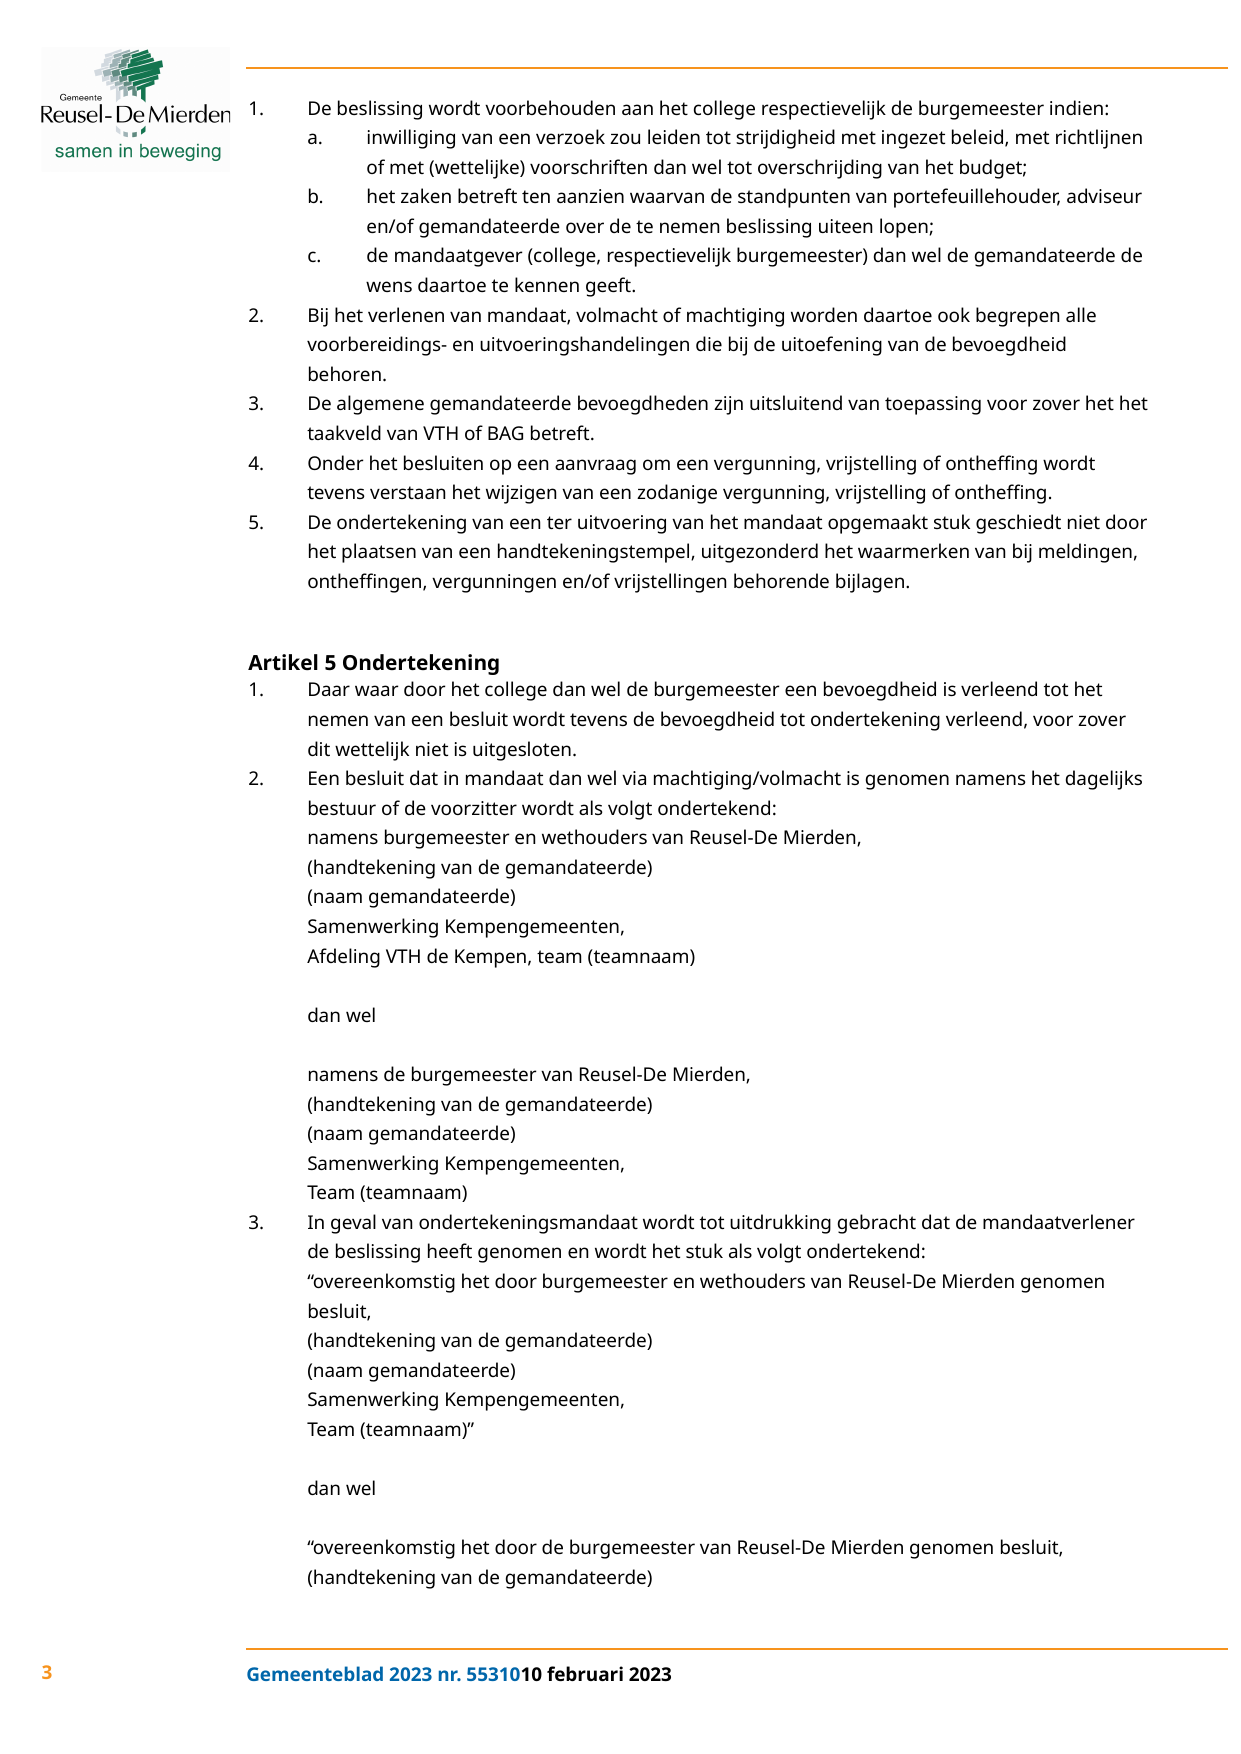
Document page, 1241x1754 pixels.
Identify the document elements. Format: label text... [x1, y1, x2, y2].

picture [41, 47, 231, 172]
list In geval van ondertekeningsmandaat wordt tot uitdrukking gebracht dat de mandaatverlener de beslissing heeft genomen en wordt het stuk als volgt ondertekend: [248, 1209, 1152, 1264]
list Samenwerking Kempengemeenten, [248, 1150, 1152, 1176]
list Afdeling VTH de Kempen, team (teamnaam) [248, 943, 1152, 968]
list Een besluit dat in mandaat dan wel via machtiging/volmacht is genomen namens het dagelijks bestuur of de voorzitter wordt als volgt ondertekend: [248, 765, 1152, 821]
list namens burgemeester en wethouders van Reusel-De Mierden, [248, 824, 1152, 850]
list De algemene gemandateerde bevoegdheden zijn uitsluitend van toepassing voor zover het het taakveld van VTH of BAG betreft. [248, 391, 1152, 446]
list dan wel [248, 1002, 1152, 1028]
list Team (teamnaam) [248, 1179, 1152, 1205]
list de mandaatgever (college, respectievelijk burgemeester) dan wel de gemandateerde de wens daartoe te kennen geeft. [307, 243, 1152, 298]
list De ondertekening van een ter uitvoering van het mandaat opgemaakt stuk geschiedt niet door het plaatsen van een handtekeningstempel, uitgezonderd het waarmerken van bij meldingen, ontheffingen, vergunningen en/of vrijstellingen behorende bijlagen. [248, 509, 1152, 594]
list (naam gemandateerde) [248, 1120, 1152, 1146]
list het zaken betreft ten aanzien waarvan de standpunten van portefeuillehouder, adviseur en/of gemandateerde over de te nemen beslissing uiteen lopen; [307, 183, 1152, 239]
list (handtekening van de gemandateerde) [248, 1564, 1152, 1590]
list Samenwerking Kempengemeenten, [248, 1387, 1152, 1412]
list “overeenkomstig het door burgemeester en wethouders van Reusel-De Mierden genomen besluit, [248, 1268, 1152, 1323]
list Onder het besluiten op een aanvraag om een vergunning, vrijstelling of ontheffing wordt tevens verstaan het wijzigen van een zodanige vergunning, vrijstelling of ontheffing. [248, 450, 1152, 505]
list (naam gemandateerde) [248, 884, 1152, 909]
list De beslissing wordt voorbehouden aan het college respectievelijk de burgemeester indien: [248, 95, 1152, 121]
list namens de burgemeester van Reusel-De Mierden, [248, 1061, 1152, 1087]
list “overeenkomstig het door de burgemeester van Reusel-De Mierden genomen besluit, [248, 1534, 1152, 1560]
list (handtekening van de gemandateerde) [248, 1327, 1152, 1353]
list Bij het verlenen van mandaat, volmacht of machtiging worden daartoe ook begrepen alle voorbereidings- en uitvoeringshandelingen die bij de uitoefening van de bevoegdheid behoren. [248, 302, 1152, 387]
list Daar waar door het college dan wel de burgemeester een bevoegdheid is verleend tot het nemen van een besluit wordt tevens de bevoegdheid tot ondertekening verleend, voor zover dit wettelijk niet is uitgesloten. [248, 677, 1152, 761]
list (naam gemandateerde) [248, 1357, 1152, 1383]
list (handtekening van de gemandateerde) [248, 854, 1152, 880]
text Artikel 5 Ondertekening [248, 648, 1152, 677]
list Team (teamnaam)” [248, 1416, 1152, 1442]
list dan wel [248, 1475, 1152, 1501]
list (handtekening van de gemandateerde) [248, 1091, 1152, 1116]
list Samenwerking Kempengemeenten, [248, 913, 1152, 939]
list inwilliging van een verzoek zou leiden tot strijdigheid met ingezet beleid, met richtlijnen of met (wettelijke) voorschriften dan wel tot overschrijding van het budget; [307, 124, 1152, 180]
